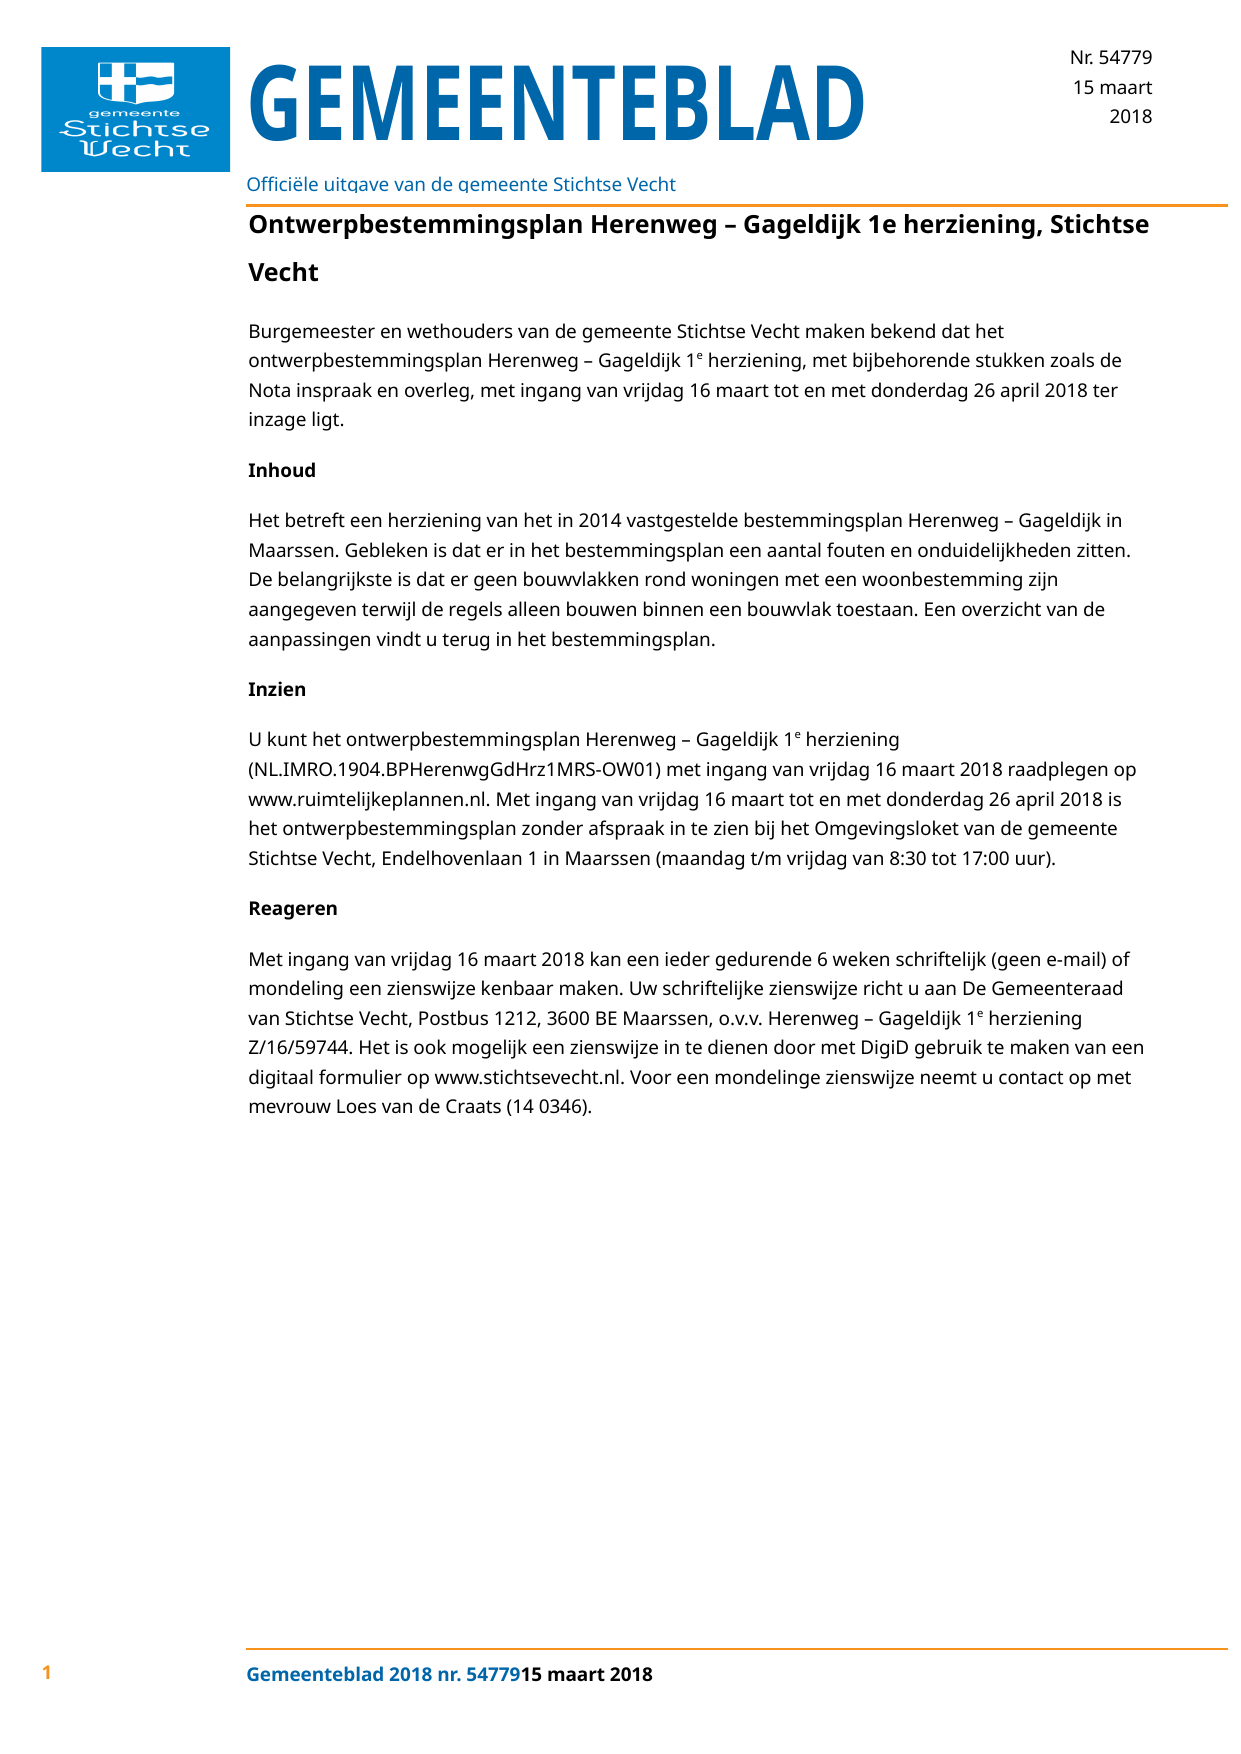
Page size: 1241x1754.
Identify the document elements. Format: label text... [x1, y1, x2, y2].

text Burgemeester en wethouders van de gemeente Stichtse Vecht maken bekend dat het ontwerpbestemmingsplan Herenweg – Gageldijk 1e herziening, met bijbehorende stukken zoals de Nota inspraak en overleg, met ingang van vrijdag 16 maart tot en met donderdag 26 april 2018 ter inzage ligt. [248, 318, 1152, 432]
text Ontwerpbestemmingsplan Herenweg – Gageldijk 1e herziening, Stichtse Vecht [248, 207, 1152, 288]
picture [137, 63, 174, 103]
text U kunt het ontwerpbestemmingsplan Herenweg – Gageldijk 1e herziening (NL.IMRO.1904.BPHerenwgGdHrz1MRS-OW01) met ingang van vrijdag 16 maart 2018 raadplegen op www.ruimtelijkeplannen.nl. Met ingang van vrijdag 16 maart tot en met donderdag 26 april 2018 is het ontwerpbestemmingsplan zonder afspraak in te zien bij het Omgevingsloket van de gemeente Stichtse Vecht, Endelhovenlaan 1 in Maarssen (maandag t/m vrijdag van 8:30 tot 17:00 uur). [248, 727, 1152, 871]
text Het betreft een herziening van het in 2014 vastgestelde bestemmingsplan Herenweg – Gageldijk in Maarssen. Gebleken is dat er in het bestemmingsplan een aantal fouten en onduidelijkheden zitten. De belangrijkste is dat er geen bouwvlakken rond woningen met een woonbestemming zijn aangegeven terwijl de regels alleen bouwen binnen een bouwvlak toestaan. Een overzicht van de aanpassingen vindt u terug in het bestemmingsplan. [248, 507, 1152, 652]
text Inzien [248, 676, 1152, 702]
text Inhoud [248, 457, 1152, 483]
text Reageren [248, 895, 1152, 921]
picture [99, 63, 135, 101]
text Met ingang van vrijdag 16 maart 2018 kan een ieder gedurende 6 weken schriftelijk (geen e-mail) of mondeling een zienswijze kenbaar maken. Uw schriftelijke zienswijze richt u aan De Gemeenteraad van Stichtse Vecht, Postbus 1212, 3600 BE Maarssen, o.v.v. Herenweg – Gageldijk 1e herziening Z/16/59744. Het is ook mogelijk een zienswijze in te dienen door met DigiD gebruik te maken van een digitaal formulier op www.stichtsevecht.nl. Voor een mondelinge zienswijze neemt u contact op met mevrouw Loes van de Craats (14 0346). [248, 946, 1152, 1119]
